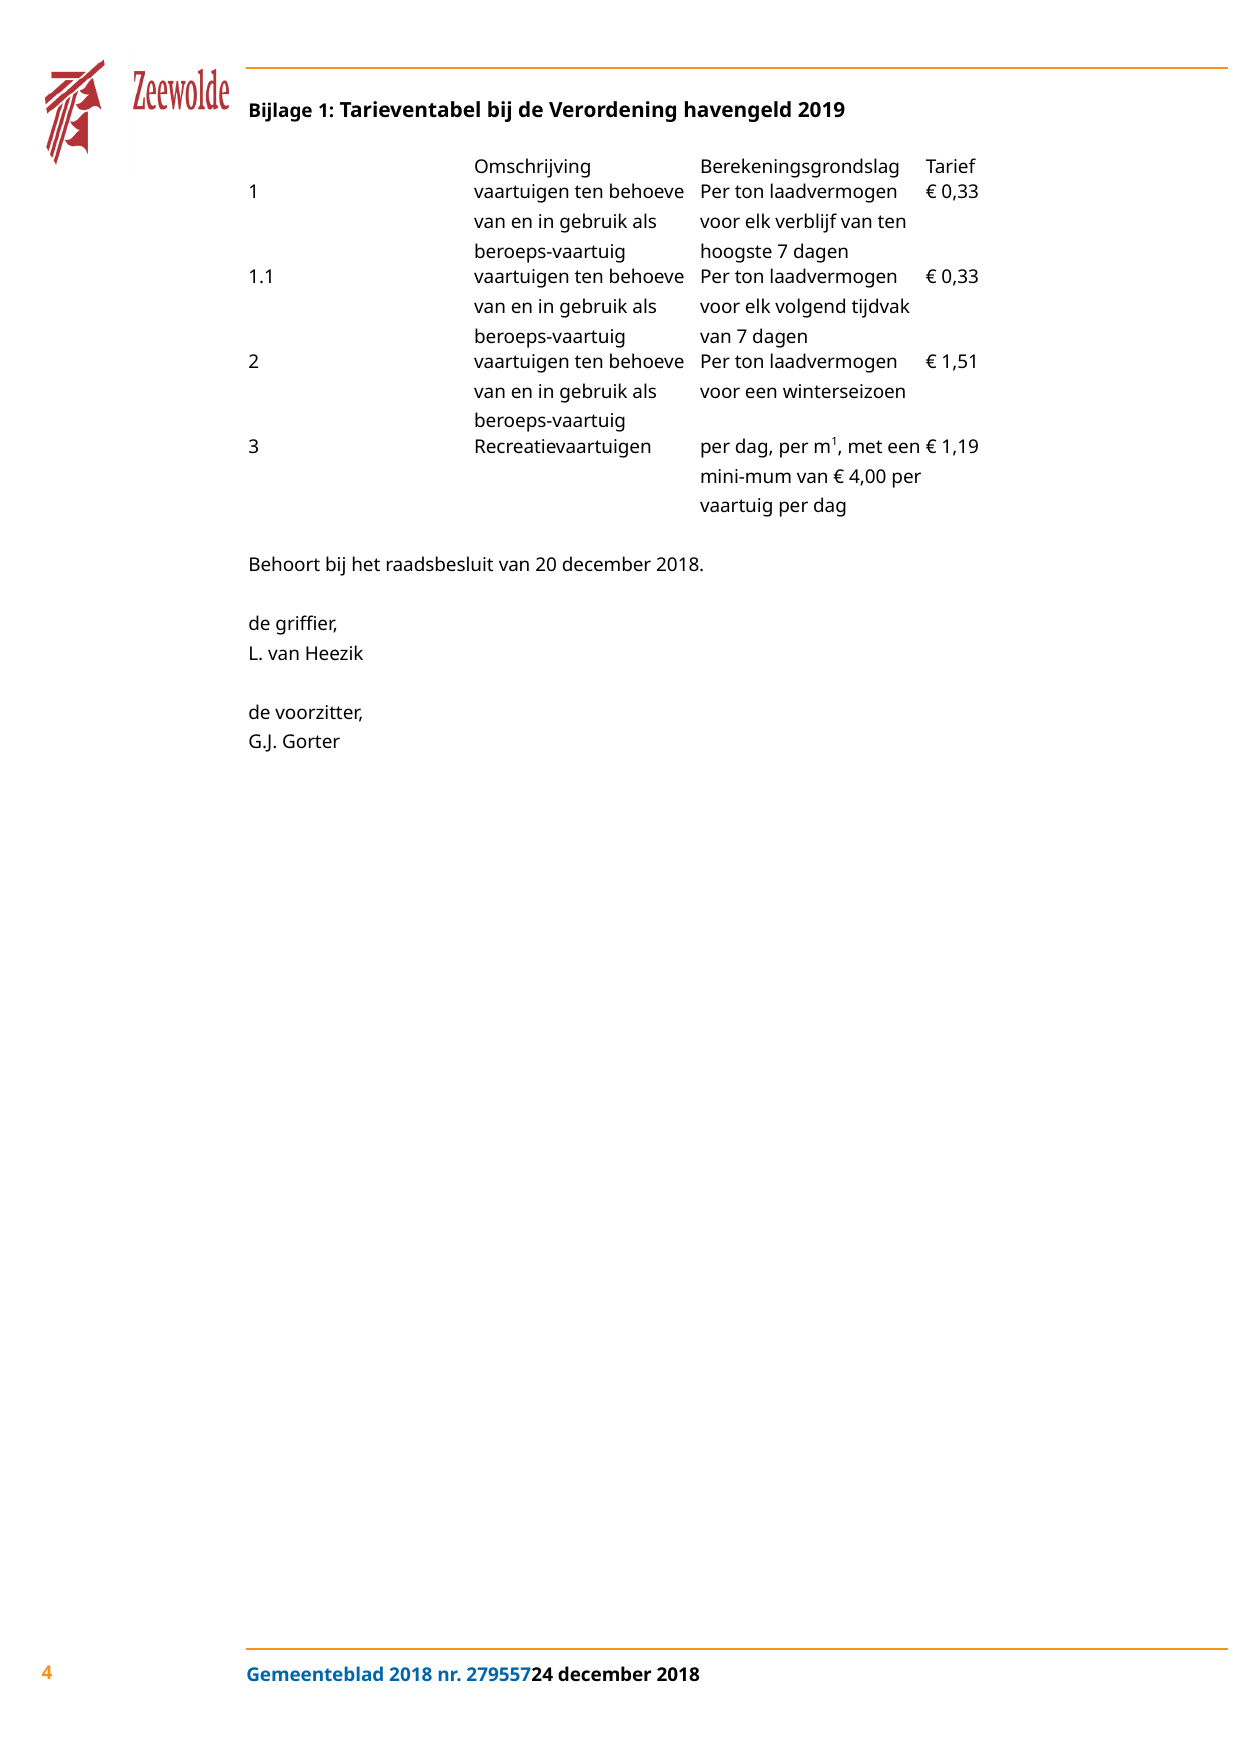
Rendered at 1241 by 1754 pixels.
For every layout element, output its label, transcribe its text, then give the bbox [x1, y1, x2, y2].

table_cell vaartuigen ten behoeve van en in gebruik als beroeps-vaartuig [474, 179, 700, 264]
text de voorzitter, [248, 699, 1152, 725]
table_cell per dag, per m1, met een mini-mum van € 4,00 per vaartuig per dag [700, 434, 926, 518]
picture [41, 47, 231, 172]
table_cell 2 [248, 349, 474, 433]
table_header Omschrijving [474, 153, 700, 179]
table_cell vaartuigen ten behoeve van en in gebruik als beroeps-vaartuig [474, 349, 700, 433]
table_header [248, 153, 474, 179]
table_cell Per ton laadvermogen voor een winterseizoen [700, 349, 926, 433]
table_cell Recreatievaartuigen [474, 434, 700, 518]
text Behoort bij het raadsbesluit van 20 december 2018. [248, 551, 1152, 577]
text de griffier, [248, 610, 1152, 636]
table_header Tarief [926, 153, 1152, 179]
table_cell € 1,51 [926, 349, 1152, 433]
text G.J. Gorter [248, 729, 1152, 754]
text L. van Heezik [248, 640, 1152, 666]
table_cell 1 [248, 179, 474, 264]
table_cell € 0,33 [926, 264, 1152, 348]
text Bijlage 1: Tarieventabel bij de Verordening havengeld 2019 [248, 95, 1152, 123]
table_cell 1.1 [248, 264, 474, 348]
table_cell € 1,19 [926, 434, 1152, 518]
table_cell Per ton laadvermogen voor elk verblijf van ten hoogste 7 dagen [700, 179, 926, 264]
table_cell vaartuigen ten behoeve van en in gebruik als beroeps-vaartuig [474, 264, 700, 348]
table_cell € 0,33 [926, 179, 1152, 264]
table_cell Per ton laadvermogen voor elk volgend tijdvak van 7 dagen [700, 264, 926, 348]
table_cell 3 [248, 434, 474, 518]
table_header Berekeningsgrondslag [700, 153, 926, 179]
